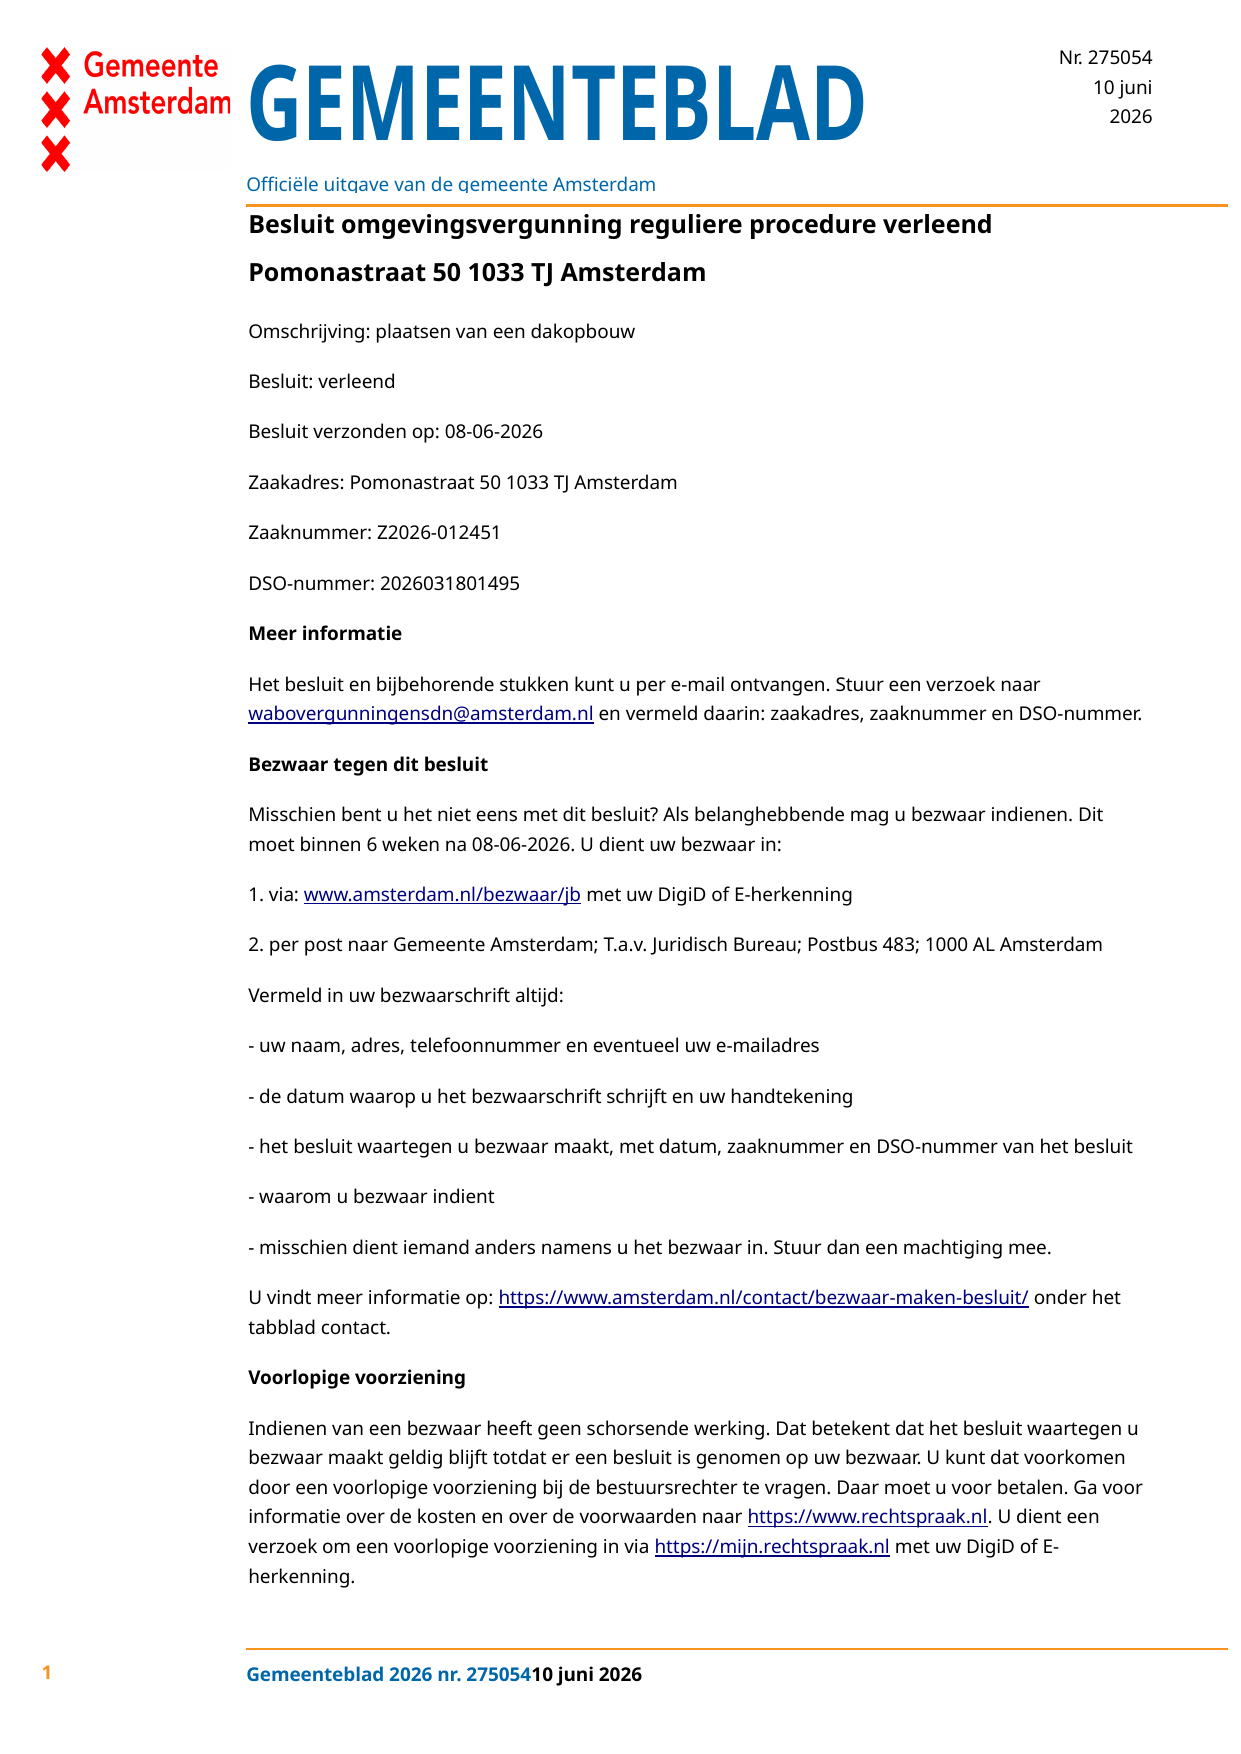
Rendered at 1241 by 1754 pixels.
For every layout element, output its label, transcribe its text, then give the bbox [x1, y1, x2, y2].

text Voorlopige voorziening [248, 1364, 1152, 1390]
text 1. via: www.amsterdam.nl/bezwaar/jb met uw DigiD of E-herkenning [248, 881, 1152, 907]
text Besluit: verleend [248, 368, 1152, 394]
text Besluit omgevingsvergunning reguliere procedure verleend Pomonastraat 50 1033 TJ Amsterdam [248, 207, 1152, 288]
text Bezwaar tegen dit besluit [248, 751, 1152, 777]
text Misschien bent u het niet eens met dit besluit? Als belanghebbende mag u bezwaar indienen. Dit moet binnen 6 weken na 08-06-2026. U dient uw bezwaar in: [248, 801, 1152, 857]
text Meer informatie [248, 620, 1152, 646]
text - de datum waarop u het bezwaarschrift schrijft en uw handtekening [248, 1083, 1152, 1109]
picture [41, 47, 231, 172]
text Het besluit en bijbehorende stukken kunt u per e-mail ontvangen. Stuur een verzoek naar wabovergunningensdn@amsterdam.nl en vermeld daarin: zaakadres, zaaknummer en DSO-nummer. [248, 671, 1152, 726]
text U vindt meer informatie op: https://www.amsterdam.nl/contact/bezwaar-maken-besluit/ onder het tabblad contact. [248, 1284, 1152, 1340]
text DSO-nummer: 2026031801495 [248, 570, 1152, 596]
text Zaakadres: Pomonastraat 50 1033 TJ Amsterdam [248, 469, 1152, 495]
text Besluit verzonden op: 08-06-2026 [248, 419, 1152, 444]
text 2. per post naar Gemeente Amsterdam; T.a.v. Juridisch Bureau; Postbus 483; 1000 AL Amsterdam [248, 932, 1152, 957]
text Omschrijving: plaatsen van een dakopbouw [248, 318, 1152, 344]
text - uw naam, adres, telefoonnummer en eventueel uw e-mailadres [248, 1032, 1152, 1058]
text Zaaknummer: Z2026-012451 [248, 519, 1152, 545]
text Indienen van een bezwaar heeft geen schorsende werking. Dat betekent dat het besluit waartegen u bezwaar maakt geldig blijft totdat er een besluit is genomen op uw bezwaar. U kunt dat voorkomen door een voorlopige voorziening bij de bestuursrechter te vragen. Daar moet u voor betalen. Ga voor informatie over de kosten en over de voorwaarden naar https://www.rechtspraak.nl. U dient een verzoek om een voorlopige voorziening in via https://mijn.rechtspraak.nl met uw DigiD of E-herkenning. [248, 1415, 1152, 1589]
text - het besluit waartegen u bezwaar maakt, met datum, zaaknummer en DSO-nummer van het besluit [248, 1133, 1152, 1159]
text - waarom u bezwaar indient [248, 1184, 1152, 1209]
text Vermeld in uw bezwaarschrift altijd: [248, 982, 1152, 1008]
text - misschien dient iemand anders namens u het bezwaar in. Stuur dan een machtiging mee. [248, 1234, 1152, 1260]
